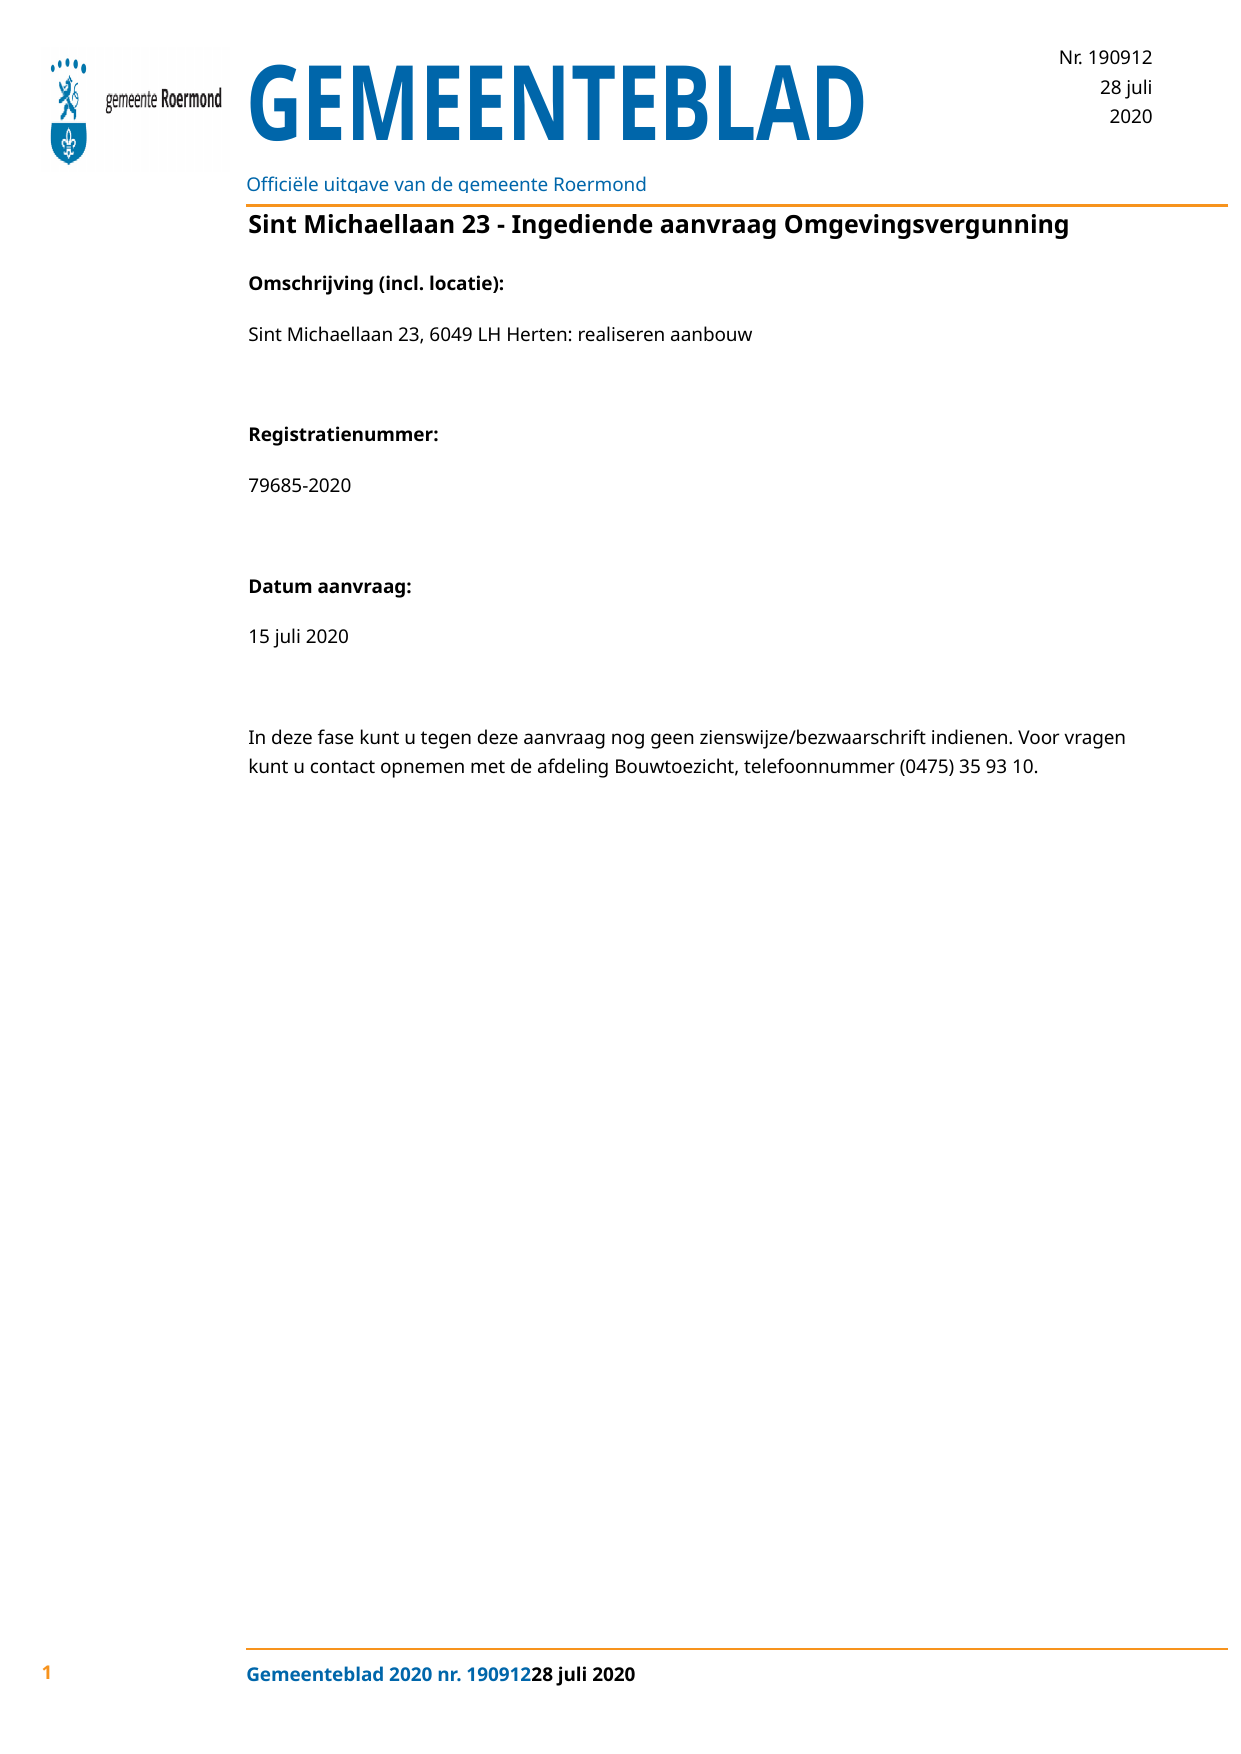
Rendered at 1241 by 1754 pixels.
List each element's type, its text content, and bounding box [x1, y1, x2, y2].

picture [41, 47, 231, 172]
text Omschrijving (incl. locatie): [248, 270, 1152, 296]
text Datum aanvraag: [248, 573, 1152, 598]
text Sint Michaellaan 23, 6049 LH Herten: realiseren aanbouw [248, 321, 1152, 346]
text Sint Michaellaan 23 - Ingediende aanvraag Omgevingsvergunning [248, 207, 1152, 241]
text In deze fase kunt u tegen deze aanvraag nog geen zienswijze/bezwaarschrift indienen. Voor vragen kunt u contact opnemen met de afdeling Bouwtoezicht, telefoonnummer (0475) 35 93 10. [248, 724, 1152, 779]
text Registratienummer: [248, 422, 1152, 447]
text 15 juli 2020 [248, 623, 1152, 649]
text 79685-2020 [248, 472, 1152, 498]
